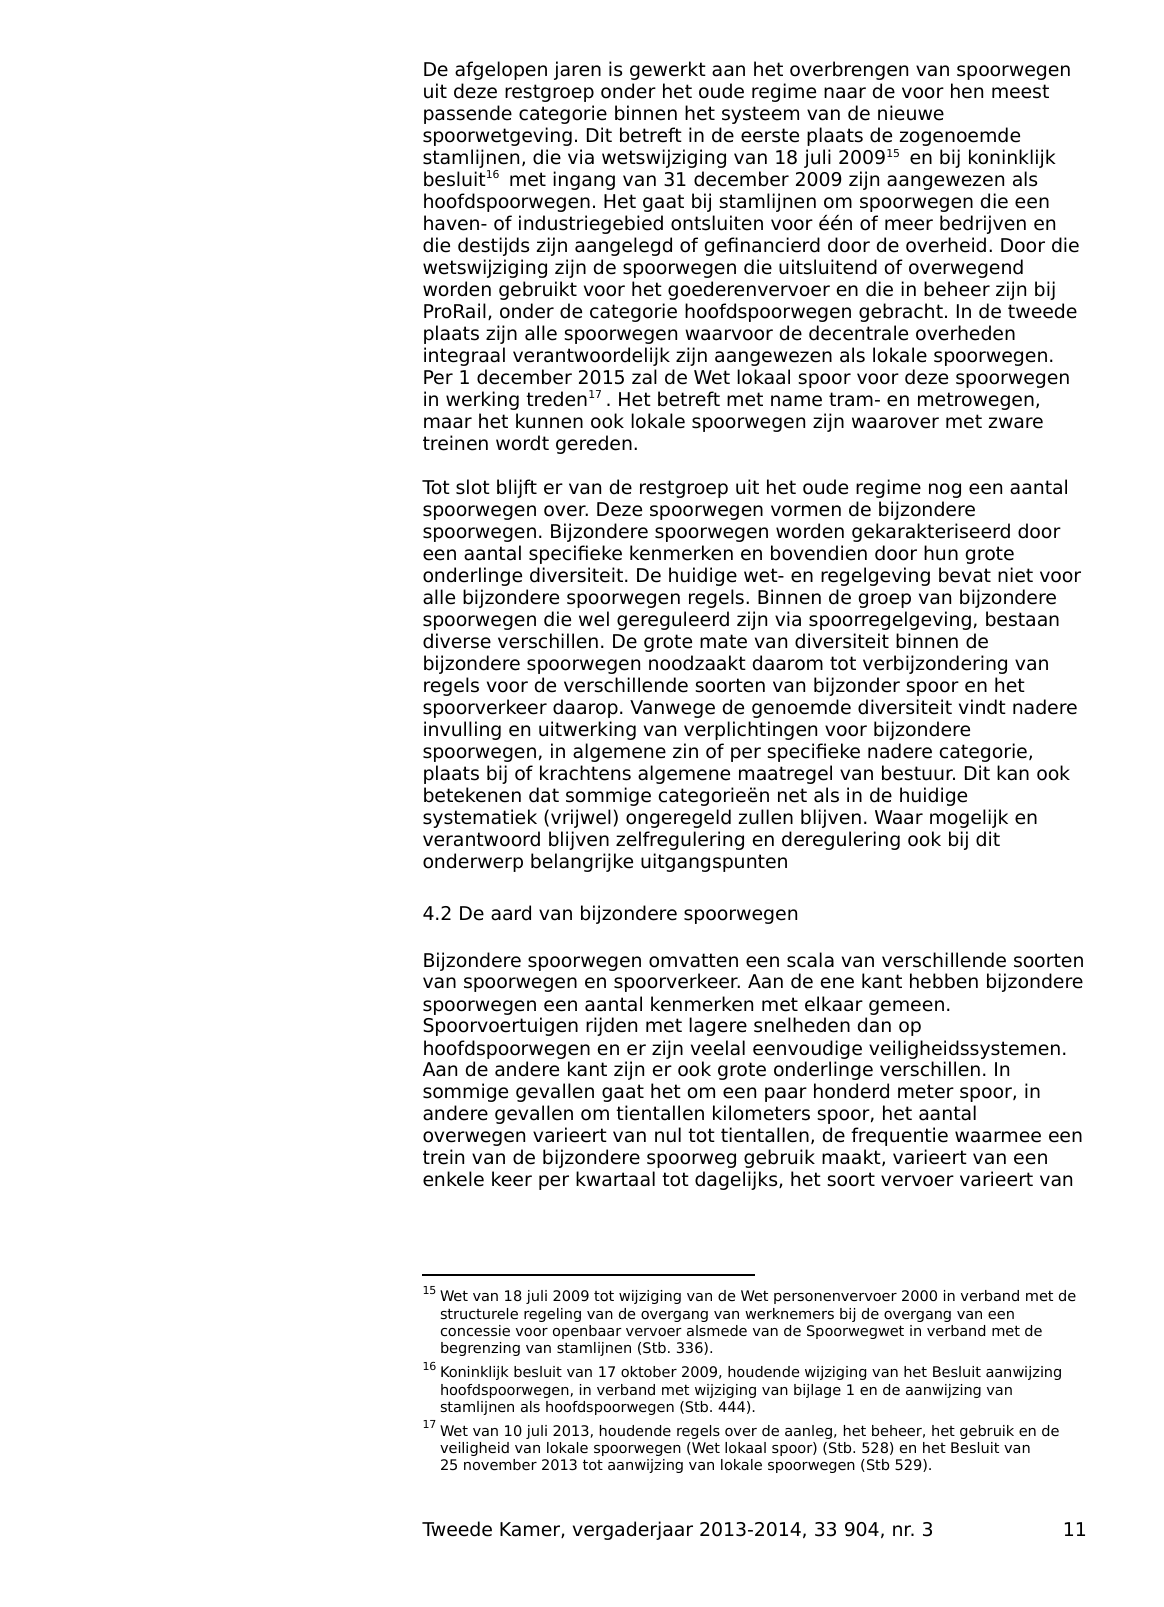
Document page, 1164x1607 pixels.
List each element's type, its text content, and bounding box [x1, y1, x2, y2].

text Wet van 10 juli 2013, houdende regels over de aanleg, het beheer, het gebruik en de veiligheid van lokale spoorwegen (Wet lokaal spoor) (Stb. 528) en het Besluit van 25 november 2013 tot aanwijzing van lokale spoorwegen (Stb 529). [422, 1418, 1087, 1474]
text Koninklijk besluit van 17 oktober 2009, houdende wijziging van het Besluit aanwijzing hoofdspoorwegen, in verband met wijziging van bijlage 1 en de aanwijzing van stamlijnen als hoofdspoorwegen (Stb. 444). [422, 1360, 1087, 1416]
text Bijzondere spoorwegen omvatten een scala van verschillende soorten van spoorwegen en spoorverkeer. Aan de ene kant hebben bijzondere spoorwegen een aantal kenmerken met elkaar gemeen. Spoorvoertuigen rijden met lagere snelheden dan op hoofdspoorwegen en er zijn veelal eenvoudige veiligheidssystemen. Aan de andere kant zijn er ook grote onderlinge verschillen. In sommige gevallen gaat het om een paar honderd meter spoor, in andere gevallen om tientallen kilometers spoor, het aantal overwegen varieert van nul tot tientallen, de frequentie waarmee een trein van de bijzondere spoorweg gebruik maakt, varieert van een enkele keer per kwartaal tot dagelijks, het soort vervoer varieert van [422, 949, 1087, 1191]
subtitle 4.2 De aard van bijzondere spoorwegen [422, 902, 1087, 924]
text De afgelopen jaren is gewerkt aan het overbrengen van spoorwegen uit deze restgroep onder het oude regime naar de voor hen meest passende categorie binnen het systeem van de nieuwe spoorwetgeving. Dit betreft in de eerste plaats de zogenoemde stamlijnen, die via wetswijziging van 18 juli 2009 en bij koninklijk besluit met ingang van 31 december 2009 zijn aangewezen als hoofdspoorwegen. Het gaat bij stamlijnen om spoorwegen die een haven- of industriegebied ontsluiten voor één of meer bedrijven en die destijds zijn aangelegd of gefinancierd door de overheid. Door die wetswijziging zijn de spoorwegen die uitsluitend of overwegend worden gebruikt voor het goederenvervoer en die in beheer zijn bij ProRail, onder de categorie hoofdspoorwegen gebracht. In de tweede plaats zijn alle spoorwegen waarvoor de decentrale overheden integraal verantwoordelijk zijn aangewezen als lokale spoorwegen. Per 1 december 2015 zal de Wet lokaal spoor voor deze spoorwegen in werking treden. Het betreft met name tram- en metrowegen, maar het kunnen ook lokale spoorwegen zijn waarover met zware treinen wordt gereden. [422, 59, 1087, 455]
text Tot slot blijft er van de restgroep uit het oude regime nog een aantal spoorwegen over. Deze spoorwegen vormen de bijzondere spoorwegen. Bijzondere spoorwegen worden gekarakteriseerd door een aantal specifieke kenmerken en bovendien door hun grote onderlinge diversiteit. De huidige wet- en regelgeving bevat niet voor alle bijzondere spoorwegen regels. Binnen de groep van bijzondere spoorwegen die wel gereguleerd zijn via spoorregelgeving, bestaan diverse verschillen. De grote mate van diversiteit binnen de bijzondere spoorwegen noodzaakt daarom tot verbijzondering van regels voor de verschillende soorten van bijzonder spoor en het spoorverkeer daarop. Vanwege de genoemde diversiteit vindt nadere invulling en uitwerking van verplichtingen voor bijzondere spoorwegen, in algemene zin of per specifieke nadere categorie, plaats bij of krachtens algemene maatregel van bestuur. Dit kan ook betekenen dat sommige categorieën net als in de huidige systematiek (vrijwel) ongeregeld zullen blijven. Waar mogelijk en verantwoord blijven zelfregulering en deregulering ook bij dit onderwerp belangrijke uitgangspunten [422, 477, 1087, 872]
text Wet van 18 juli 2009 tot wijziging van de Wet personenvervoer 2000 in verband met de structurele regeling van de overgang van werknemers bij de overgang van een concessie voor openbaar vervoer alsmede van de Spoorwegwet in verband met de begrenzing van stamlijnen (Stb. 336). [422, 1284, 1087, 1357]
